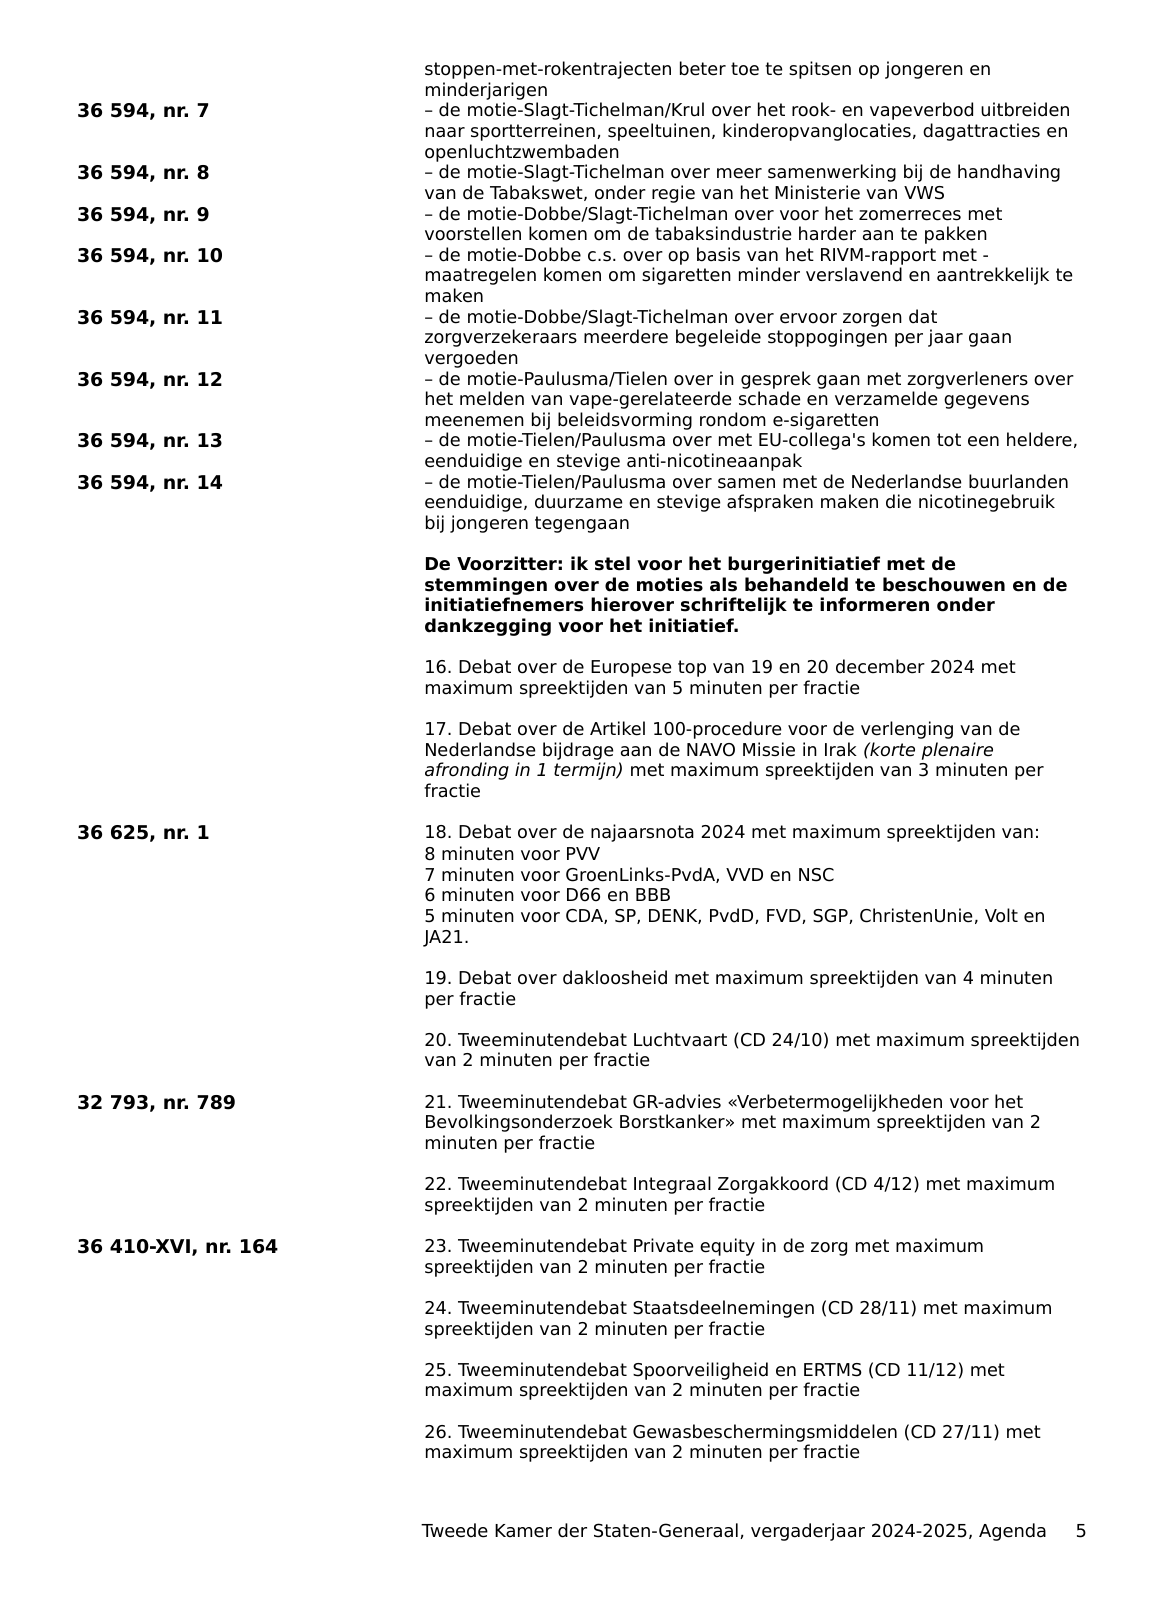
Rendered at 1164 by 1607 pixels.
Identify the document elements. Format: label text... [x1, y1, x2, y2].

table_cell [401, 1174, 418, 1215]
table_cell – de motie-Dobbe/Slagt-Tichelman over ervoor zorgen dat zorgverzekeraars meerdere begeleide stoppogingen per jaar gaan vergoeden [418, 307, 1087, 368]
table_cell [418, 637, 1087, 657]
table_cell 22. Tweeminutendebat Integraal Zorgakkoord (CD 4/12) met maximum spreektijden van 2 minuten per fractie [418, 1174, 1087, 1215]
table_cell [77, 657, 401, 698]
table_cell [401, 844, 418, 865]
table_cell [401, 472, 418, 533]
table_cell [401, 637, 418, 657]
table_cell [77, 802, 401, 822]
table_cell [401, 1339, 418, 1360]
table_cell [401, 947, 418, 968]
table_cell [77, 844, 401, 865]
table_cell 8 minuten voor PVV [418, 844, 1087, 865]
table_cell [401, 534, 418, 554]
table_cell [77, 1174, 401, 1215]
table_cell [77, 1009, 401, 1030]
table_cell – de motie-Tielen/Paulusma over met EU-collega's komen tot een heldere, eenduidige en stevige anti-nicotineaanpak [418, 430, 1087, 472]
table_cell [401, 1030, 418, 1071]
table_cell [77, 554, 401, 637]
table_cell [401, 1092, 418, 1153]
table_cell [401, 1236, 418, 1277]
table_cell 17. Debat over de Artikel 100-procedure voor de verlenging van de Nederlandse bijdrage aan de NAVO Missie in Irak (korte plenaire afronding in 1 termijn) met maximum spreektijden van 3 minuten per fractie [418, 719, 1087, 802]
table_cell 26. Tweeminutendebat Gewasbeschermingsmiddelen (CD 27/11) met maximum spreektijden van 2 minuten per fractie [418, 1422, 1087, 1463]
table_cell [418, 1071, 1087, 1092]
table_cell [401, 369, 418, 430]
table_cell – de motie-Tielen/Paulusma over samen met de Nederlandse buurlanden eenduidige, duurzame en stevige afspraken maken die nicotinegebruik bij jongeren tegengaan [418, 472, 1087, 533]
table_cell [77, 637, 401, 657]
table_cell 24. Tweeminutendebat Staatsdeelnemingen (CD 28/11) met maximum spreektijden van 2 minuten per fractie [418, 1298, 1087, 1339]
table_cell 36 594, nr. 12 [77, 369, 401, 430]
table_cell [77, 719, 401, 802]
table_cell – de motie-Slagt-Tichelman/Krul over het rook- en vapeverbod uitbreiden naar sportterreinen, speeltuinen, kinderopvanglocaties, dagattracties en openluchtzwembaden [418, 100, 1087, 162]
table_cell [401, 162, 418, 203]
table_cell [77, 1298, 401, 1339]
table_cell 36 594, nr. 13 [77, 430, 401, 472]
table_cell 36 594, nr. 11 [77, 307, 401, 368]
table_cell De Voorzitter: ik stel voor het burgerinitiatief met de stemmingen over de moties als behandeld te beschouwen en de initiatiefnemers hierover schriftelijk te informeren onder dankzegging voor het initiatief. [418, 554, 1087, 637]
table_cell [401, 204, 418, 245]
table_cell [401, 1298, 418, 1339]
table_cell 6 minuten voor D66 en BBB [418, 885, 1087, 906]
table_cell 7 minuten voor GroenLinks-PvdA, VVD en NSC [418, 865, 1087, 885]
table_cell [77, 1154, 401, 1174]
table_cell [401, 802, 418, 822]
table_cell [77, 1339, 401, 1360]
table_cell [418, 947, 1087, 968]
table_cell [77, 865, 401, 885]
table_cell [401, 719, 418, 802]
table_cell [401, 1071, 418, 1092]
table_cell [401, 906, 418, 947]
table_cell 36 594, nr. 9 [77, 204, 401, 245]
table_cell [418, 1401, 1087, 1422]
table_cell [401, 1154, 418, 1174]
table_cell 36 594, nr. 7 [77, 100, 401, 162]
table_cell [401, 245, 418, 307]
table_cell 16. Debat over de Europese top van 19 en 20 december 2024 met maximum spreektijden van 5 minuten per fractie [418, 657, 1087, 698]
table_cell – de motie-Slagt-Tichelman over meer samenwerking bij de handhaving van de Tabakswet, onder regie van het Ministerie van VWS [418, 162, 1087, 203]
table_cell [401, 100, 418, 162]
table_cell [418, 699, 1087, 719]
table_cell 36 410-XVI, nr. 164 [77, 1236, 401, 1277]
table_cell [77, 1422, 401, 1463]
table_cell – de motie-Dobbe/Slagt-Tichelman over voor het zomerreces met voorstellen komen om de tabaksindustrie harder aan te pakken [418, 204, 1087, 245]
table_cell [418, 1339, 1087, 1360]
table_cell [401, 885, 418, 906]
table_cell [77, 1215, 401, 1236]
table_cell [77, 885, 401, 906]
table_cell [418, 1215, 1087, 1236]
table_cell 36 594, nr. 14 [77, 472, 401, 533]
table_cell [401, 1277, 418, 1298]
table_cell [77, 968, 401, 1009]
table_cell 5 minuten voor CDA, SP, DENK, PvdD, FVD, SGP, ChristenUnie, Volt en JA21. [418, 906, 1087, 947]
table_cell [401, 865, 418, 885]
table_cell [418, 1009, 1087, 1030]
table_cell [77, 906, 401, 947]
table_cell 20. Tweeminutendebat Luchtvaart (CD 24/10) met maximum spreektijden van 2 minuten per fractie [418, 1030, 1087, 1071]
table_cell [77, 1360, 401, 1401]
table_cell [418, 1277, 1087, 1298]
table_cell 19. Debat over dakloosheid met maximum spreektijden van 4 minuten per fractie [418, 968, 1087, 1009]
table_cell [418, 534, 1087, 554]
table_cell [401, 657, 418, 698]
table_cell – de motie-Paulusma/Tielen over in gesprek gaan met zorgverleners over het melden van vape-gerelateerde schade en verzamelde gegevens meenemen bij beleidsvorming rondom e-sigaretten [418, 369, 1087, 430]
table_cell [77, 1071, 401, 1092]
table_cell [401, 1401, 418, 1422]
table_cell [77, 947, 401, 968]
table_cell [77, 699, 401, 719]
table_cell [401, 1009, 418, 1030]
table_cell 36 625, nr. 1 [77, 822, 401, 844]
table_cell [77, 59, 401, 100]
table_cell [401, 1422, 418, 1463]
table_cell [401, 1215, 418, 1236]
table_cell [401, 430, 418, 472]
table_cell [418, 1154, 1087, 1174]
table_cell 36 594, nr. 8 [77, 162, 401, 203]
table_cell 36 594, nr. 10 [77, 245, 401, 307]
table_cell [401, 307, 418, 368]
table_cell [401, 699, 418, 719]
table_cell [401, 822, 418, 844]
table_cell [77, 534, 401, 554]
table_cell 18. Debat over de najaarsnota 2024 met maximum spreektijden van: [418, 822, 1087, 844]
table_cell [77, 1277, 401, 1298]
table_cell [401, 59, 418, 100]
table_cell [401, 968, 418, 1009]
table_cell 25. Tweeminutendebat Spoorveiligheid en ERTMS (CD 11/12) met maximum spreektijden van 2 minuten per fractie [418, 1360, 1087, 1401]
table_cell [401, 554, 418, 637]
table_cell [77, 1030, 401, 1071]
table_cell stoppen-met-rokentrajecten beter toe te spitsen op jongeren en minderjarigen [418, 59, 1087, 100]
table_cell [77, 1401, 401, 1422]
table_cell – de motie-Dobbe c.s. over op basis van het RIVM-rapport met -maatregelen komen om sigaretten minder verslavend en aantrekkelijk te maken [418, 245, 1087, 307]
table_cell 23. Tweeminutendebat Private equity in de zorg met maximum spreektijden van 2 minuten per fractie [418, 1236, 1087, 1277]
table_cell 21. Tweeminutendebat GR-advies «Verbetermogelijkheden voor het Bevolkingsonderzoek Borstkanker» met maximum spreektijden van 2 minuten per fractie [418, 1092, 1087, 1153]
table_cell [401, 1360, 418, 1401]
table_cell [418, 802, 1087, 822]
table_cell 32 793, nr. 789 [77, 1092, 401, 1153]
